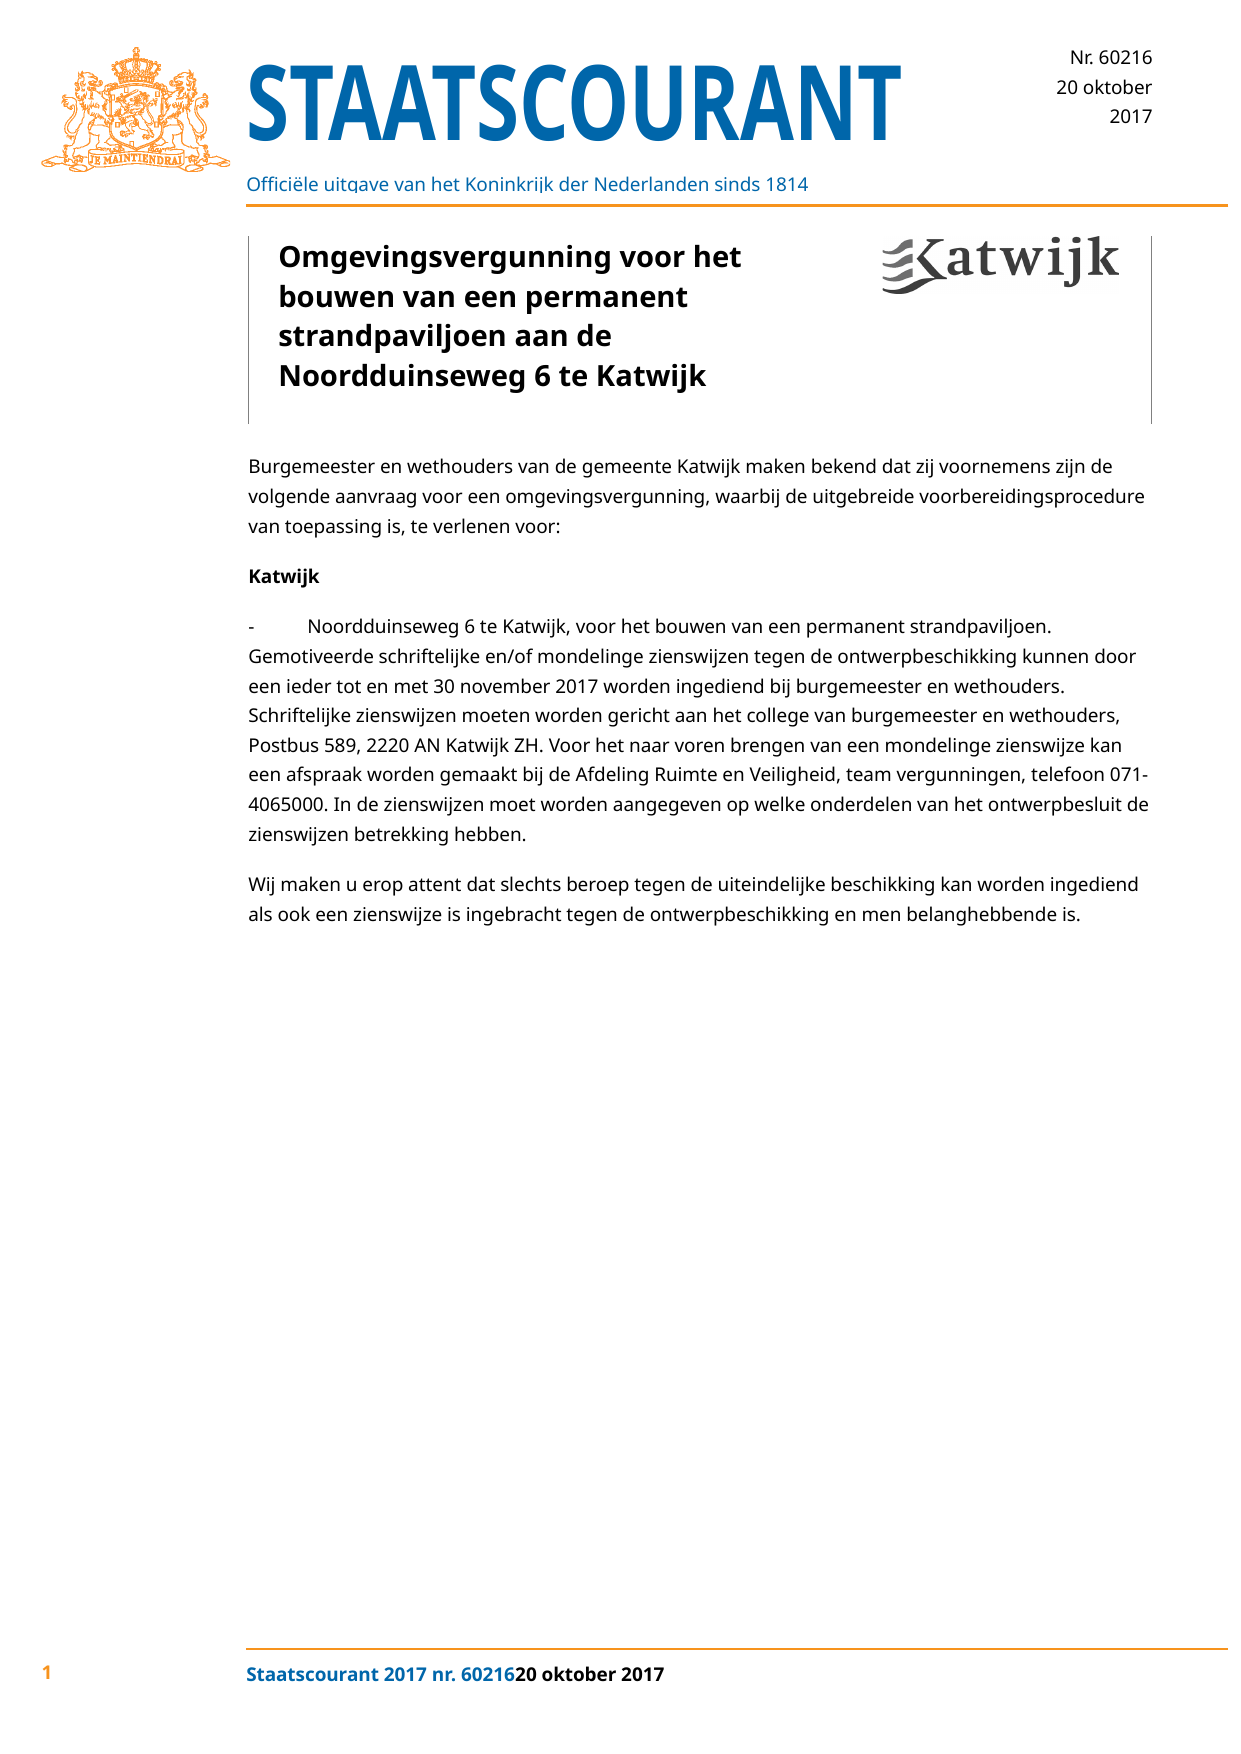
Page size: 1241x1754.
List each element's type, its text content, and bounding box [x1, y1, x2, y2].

text Katwijk [248, 563, 1152, 589]
text Wij maken u erop attent dat slechts beroep tegen de uiteindelijke beschikking kan worden ingediend als ook een zienswijze is ingebracht tegen de ontwerpbeschikking en men belanghebbende is. [248, 871, 1152, 926]
picture [882, 236, 1119, 294]
table_header [850, 294, 1151, 424]
text Gemotiveerde schriftelijke en/of mondelinge zienswijzen tegen de ontwerpbeschikking kunnen door een ieder tot en met 30 november 2017 worden ingediend bij burgemeester en wethouders. Schriftelijke zienswijzen moeten worden gericht aan het college van burgemeester en wethouders, Postbus 589, 2220 AN Katwijk ZH. Voor het naar voren brengen van een mondelinge zienswijze kan een afspraak worden gemaakt bij de Afdeling Ruimte en Veiligheid, team vergunningen, telefoon 071-4065000. In de zienswijzen moet worden aangegeven op welke onderdelen van het ontwerpbesluit de zienswijzen betrekking hebben. [248, 643, 1152, 846]
table_header Omgevingsvergunning voor het bouwen van een permanent strandpaviljoen aan de Noordduinseweg 6 te Katwijk [249, 236, 850, 424]
text Burgemeester en wethouders van de gemeente Katwijk maken bekend dat zij voornemens zijn de volgende aanvraag voor een omgevingsvergunning, waarbij de uitgebreide voorbereidingsprocedure van toepassing is, te verlenen voor: [248, 454, 1152, 538]
table_header [1119, 236, 1151, 293]
list Noordduinseweg 6 te Katwijk, voor het bouwen van een permanent strandpaviljoen. [248, 614, 1152, 639]
table_header [850, 236, 882, 293]
picture [41, 47, 231, 172]
